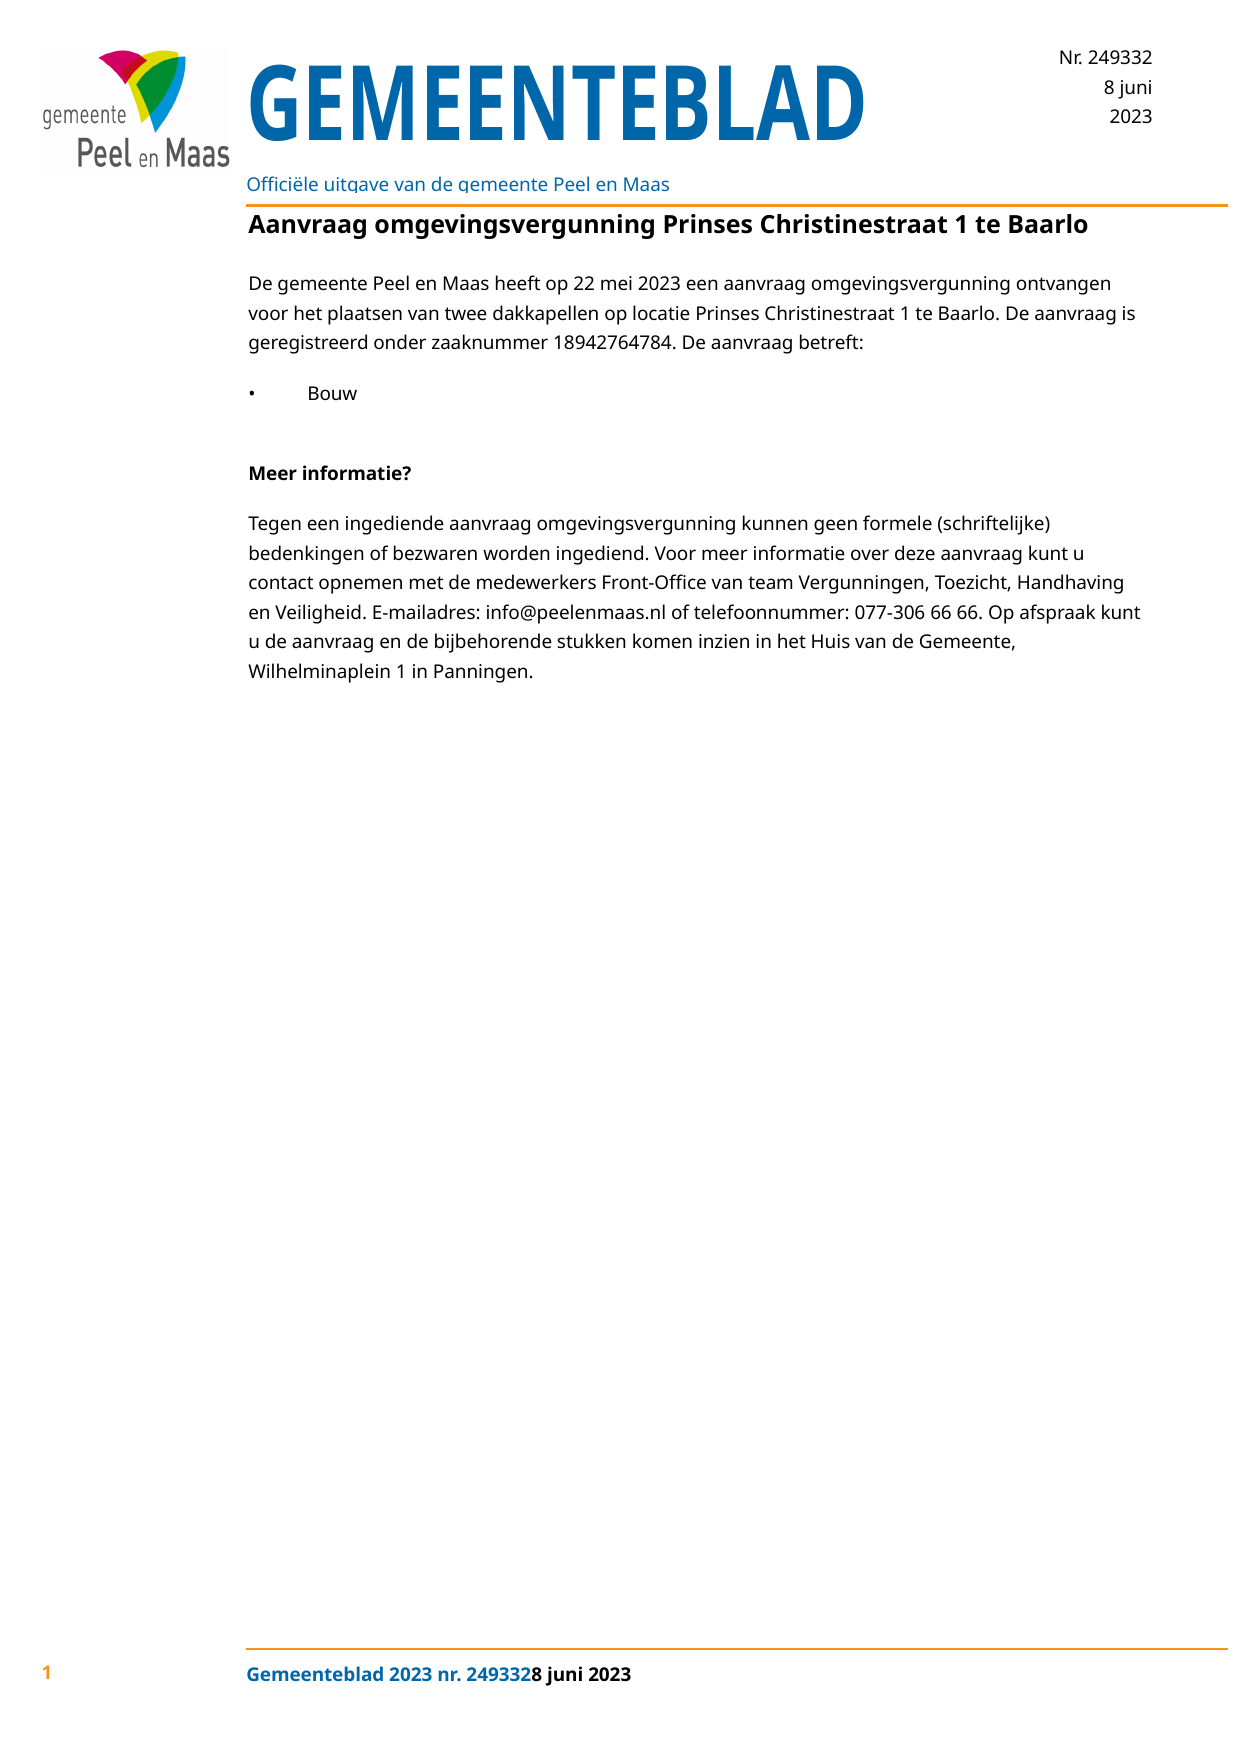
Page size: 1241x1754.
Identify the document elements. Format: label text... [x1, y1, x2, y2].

list Bouw [248, 380, 1152, 406]
text Meer informatie? [248, 460, 1152, 486]
text Aanvraag omgevingsvergunning Prinses Christinestraat 1 te Baarlo [248, 207, 1152, 241]
text Tegen een ingediende aanvraag omgevingsvergunning kunnen geen formele (schriftelijke) bedenkingen of bezwaren worden ingediend. Voor meer informatie over deze aanvraag kunt u contact opnemen met de medewerkers Front-Office van team Vergunningen, Toezicht, Handhaving en Veiligheid. E-mailadres: info@peelenmaas.nl of telefoonnummer: 077-306 66 66. Op afspraak kunt u de aanvraag en de bijbehorende stukken komen inzien in het Huis van de Gemeente, Wilhelminaplein 1 in Panningen. [248, 510, 1152, 684]
picture [41, 47, 231, 172]
text De gemeente Peel en Maas heeft op 22 mei 2023 een aanvraag omgevingsvergunning ontvangen voor het plaatsen van twee dakkapellen op locatie Prinses Christinestraat 1 te Baarlo. De aanvraag is geregistreerd onder zaaknummer 18942764784. De aanvraag betreft: [248, 270, 1152, 355]
